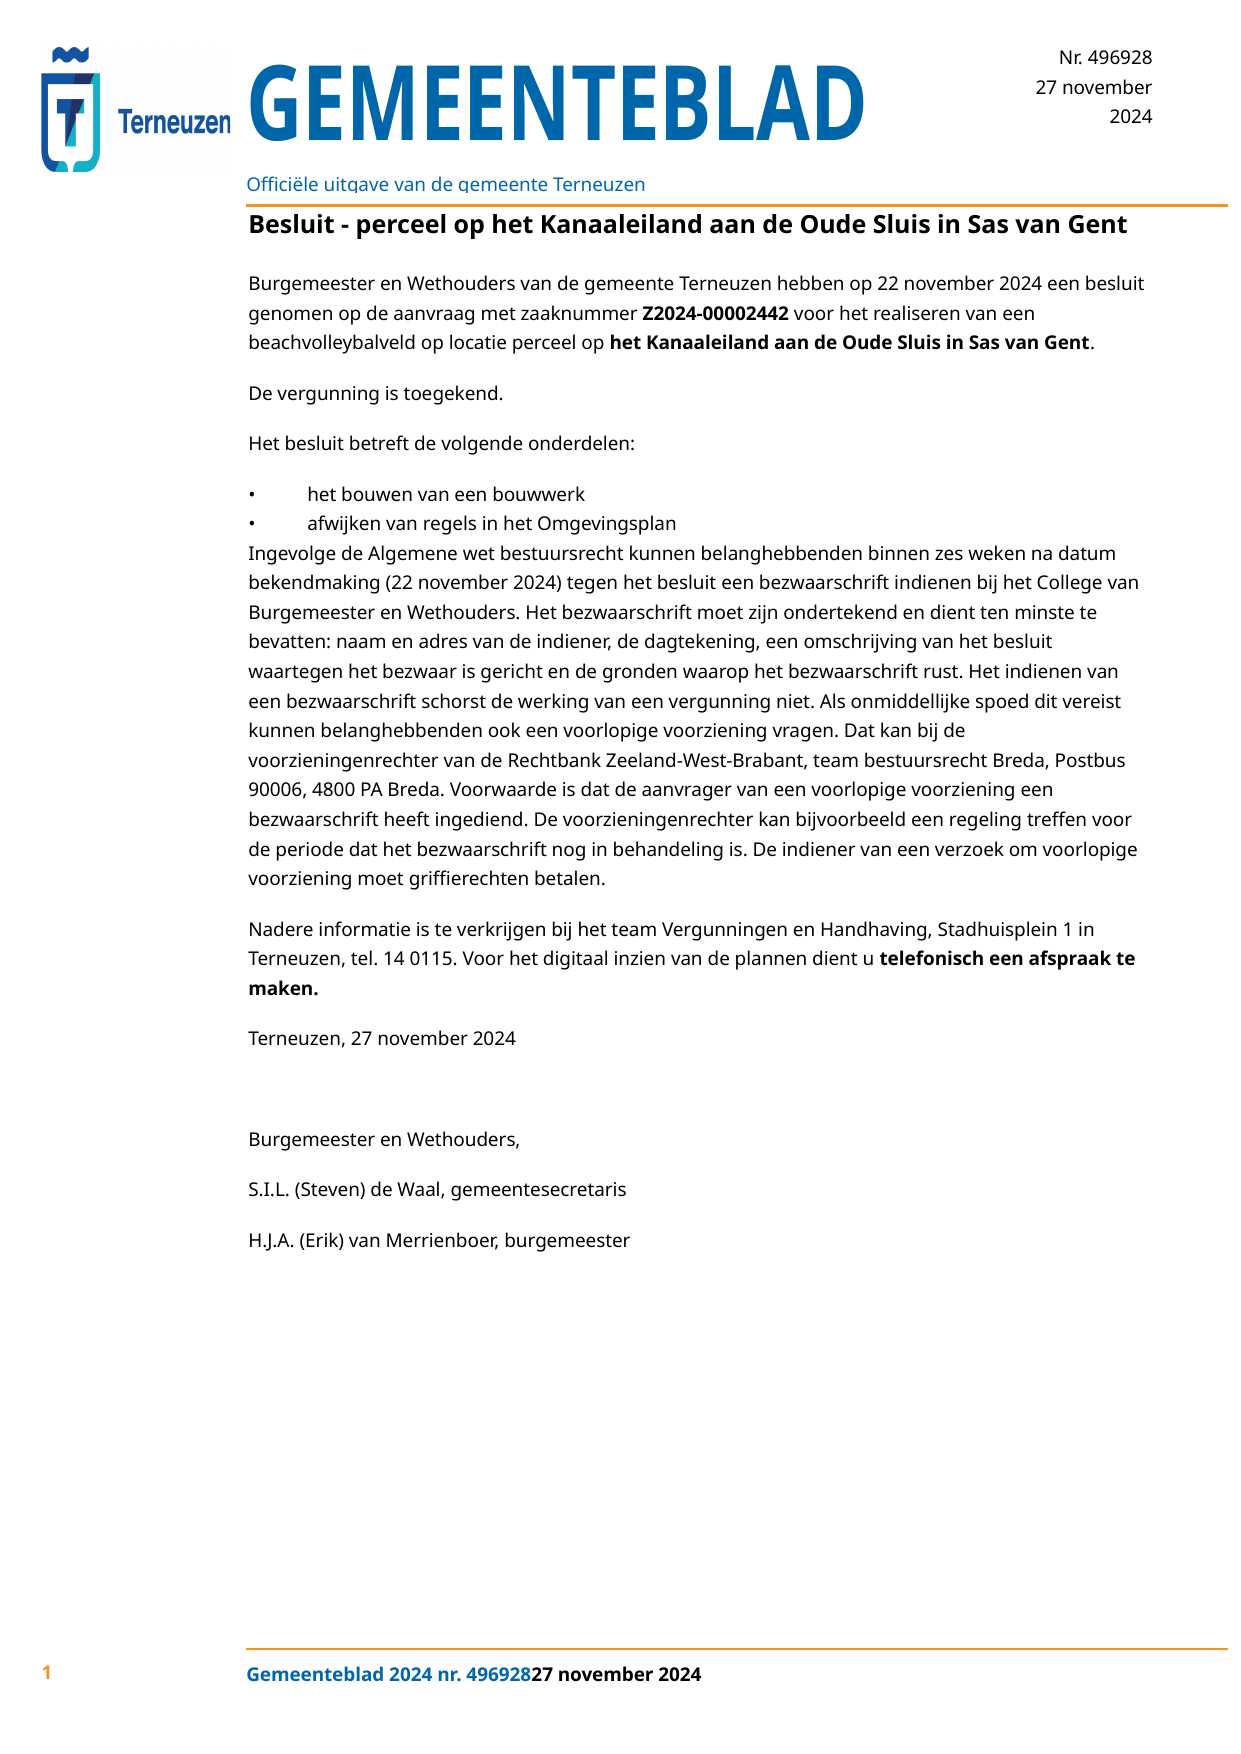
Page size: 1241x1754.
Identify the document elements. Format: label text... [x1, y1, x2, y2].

list het bouwen van een bouwwerk [248, 481, 1152, 506]
list afwijken van regels in het Omgevingsplan [248, 510, 1152, 536]
text Het besluit betreft de volgende onderdelen: [248, 430, 1152, 456]
picture [41, 47, 231, 172]
text Burgemeester en Wethouders van de gemeente Terneuzen hebben op 22 november 2024 een besluit genomen op de aanvraag met zaaknummer Z2024-00002442 voor het realiseren van een beachvolleybalveld op locatie perceel op het Kanaaleiland aan de Oude Sluis in Sas van Gent. [248, 270, 1152, 355]
text Terneuzen, 27 november 2024 [248, 1025, 1152, 1051]
text Burgemeester en Wethouders, [248, 1126, 1152, 1152]
text Ingevolge de Algemene wet bestuursrecht kunnen belanghebbenden binnen zes weken na datum bekendmaking (22 november 2024) tegen het besluit een bezwaarschrift indienen bij het College van Burgemeester en Wethouders. Het bezwaarschrift moet zijn ondertekend en dient ten minste te bevatten: naam en adres van de indiener, de dagtekening, een omschrijving van het besluit waartegen het bezwaar is gericht en de gronden waarop het bezwaarschrift rust. Het indienen van een bezwaarschrift schorst de werking van een vergunning niet. Als onmiddellijke spoed dit vereist kunnen belanghebbenden ook een voorlopige voorziening vragen. Dat kan bij de voorzieningenrechter van de Rechtbank Zeeland-West-Brabant, team bestuursrecht Breda, Postbus 90006, 4800 PA Breda. Voorwaarde is dat de aanvrager van een voorlopige voorziening een bezwaarschrift heeft ingediend. De voorzieningenrechter kan bijvoorbeeld een regeling treffen voor de periode dat het bezwaarschrift nog in behandeling is. De indiener van een verzoek om voorlopige voorziening moet griffierechten betalen. [248, 540, 1152, 891]
text Besluit - perceel op het Kanaaleiland aan de Oude Sluis in Sas van Gent [248, 207, 1152, 241]
text Nadere informatie is te verkrijgen bij het team Vergunningen en Handhaving, Stadhuisplein 1 in Terneuzen, tel. 14 0115. Voor het digitaal inzien van de plannen dient u telefonisch een afspraak te maken. [248, 916, 1152, 1001]
text S.I.L. (Steven) de Waal, gemeentesecretaris [248, 1177, 1152, 1202]
text De vergunning is toegekend. [248, 380, 1152, 406]
text H.J.A. (Erik) van Merrienboer, burgemeester [248, 1227, 1152, 1253]
